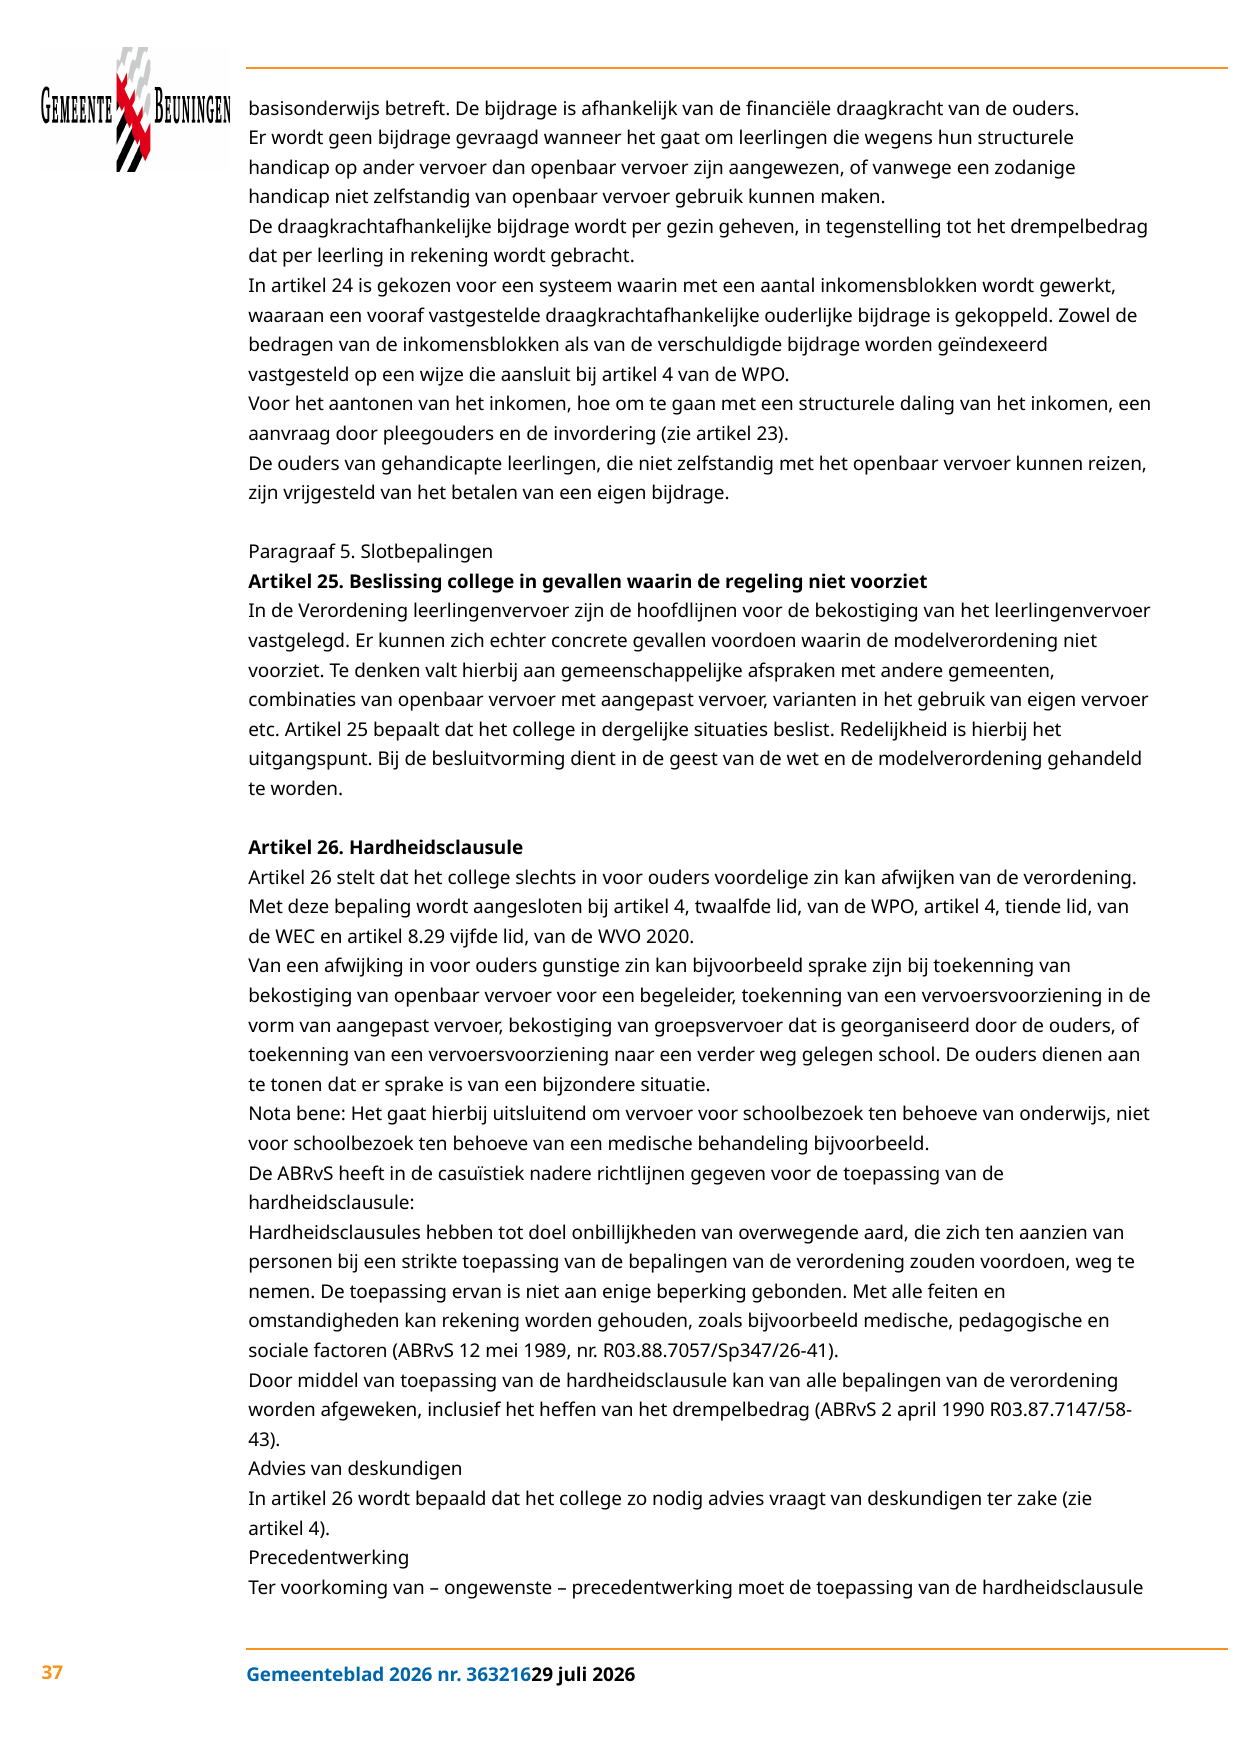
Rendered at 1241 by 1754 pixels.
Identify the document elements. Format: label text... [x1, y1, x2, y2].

text Artikel 26. Hardheidsclausule [248, 834, 1152, 860]
text De draagkrachtafhankelijke bijdrage wordt per gezin geheven, in tegenstelling tot het drempelbedrag dat per leerling in rekening wordt gebracht. [248, 213, 1152, 268]
text Paragraaf 5. Slotbepalingen [248, 538, 1152, 564]
text Van een afwijking in voor ouders gunstige zin kan bijvoorbeeld sprake zijn bij toekenning van bekostiging van openbaar vervoer voor een begeleider, toekenning van een vervoersvoorziening in de vorm van aangepast vervoer, bekostiging van groepsvervoer dat is georganiseerd door de ouders, of toekenning van een vervoersvoorziening naar een verder weg gelegen school. De ouders dienen aan te tonen dat er sprake is van een bijzondere situatie. [248, 953, 1152, 1097]
text Precedentwerking [248, 1544, 1152, 1570]
text Ter voorkoming van – ongewenste – precedentwerking moet de toepassing van de hardheidsclausule [248, 1574, 1152, 1600]
picture [41, 47, 231, 172]
text Nota bene: Het gaat hierbij uitsluitend om vervoer voor schoolbezoek ten behoeve van onderwijs, niet voor schoolbezoek ten behoeve van een medische behandeling bijvoorbeeld. [248, 1101, 1152, 1156]
text Hardheidsclausules hebben tot doel onbillijkheden van overwegende aard, die zich ten aanzien van personen bij een strikte toepassing van de bepalingen van de verordening zouden voordoen, weg te nemen. De toepassing ervan is niet aan enige beperking gebonden. Met alle feiten en omstandigheden kan rekening worden gehouden, zoals bijvoorbeeld medische, pedagogische en sociale factoren (ABRvS 12 mei 1989, nr. R03.88.7057/Sp347/26-41). [248, 1219, 1152, 1363]
text Advies van deskundigen [248, 1456, 1152, 1481]
text Artikel 25. Beslissing college in gevallen waarin de regeling niet voorziet [248, 568, 1152, 594]
text Er wordt geen bijdrage gevraagd wanneer het gaat om leerlingen die wegens hun structurele handicap op ander vervoer dan openbaar vervoer zijn aangewezen, of vanwege een zodanige handicap niet zelfstandig van openbaar vervoer gebruik kunnen maken. [248, 124, 1152, 209]
text Voor het aantonen van het inkomen, hoe om te gaan met een structurele daling van het inkomen, een aanvraag door pleegouders en de invordering (zie artikel 23). [248, 391, 1152, 446]
text In de Verordening leerlingenvervoer zijn de hoofdlijnen voor de bekostiging van het leerlingenvervoer vastgelegd. Er kunnen zich echter concrete gevallen voordoen waarin de modelverordening niet voorziet. Te denken valt hierbij aan gemeenschappelijke afspraken met andere gemeenten, combinaties van openbaar vervoer met aangepast vervoer, varianten in het gebruik van eigen vervoer etc. Artikel 25 bepaalt dat het college in dergelijke situaties beslist. Redelijkheid is hierbij het uitgangspunt. Bij de besluitvorming dient in de geest van de wet en de modelverordening gehandeld te worden. [248, 598, 1152, 801]
text Door middel van toepassing van de hardheidsclausule kan van alle bepalingen van de verordening worden afgeweken, inclusief het heffen van het drempelbedrag (ABRvS 2 april 1990 R03.87.7147/58-43). [248, 1367, 1152, 1452]
text basisonderwijs betreft. De bijdrage is afhankelijk van de financiële draagkracht van de ouders. [248, 95, 1152, 121]
text In artikel 26 wordt bepaald dat het college zo nodig advies vraagt van deskundigen ter zake (zie artikel 4). [248, 1485, 1152, 1541]
text De ouders van gehandicapte leerlingen, die niet zelfstandig met het openbaar vervoer kunnen reizen, zijn vrijgesteld van het betalen van een eigen bijdrage. [248, 450, 1152, 505]
text De ABRvS heeft in de casuïstiek nadere richtlijnen gegeven voor de toepassing van de hardheidsclausule: [248, 1160, 1152, 1215]
text Artikel 26 stelt dat het college slechts in voor ouders voordelige zin kan afwijken van de verordening. Met deze bepaling wordt aangesloten bij artikel 4, twaalfde lid, van de WPO, artikel 4, tiende lid, van de WEC en artikel 8.29 vijfde lid, van de WVO 2020. [248, 864, 1152, 949]
text In artikel 24 is gekozen voor een systeem waarin met een aantal inkomensblokken wordt gewerkt, waaraan een vooraf vastgestelde draagkrachtafhankelijke ouderlijke bijdrage is gekoppeld. Zowel de bedragen van de inkomensblokken als van de verschuldigde bijdrage worden geïndexeerd vastgesteld op een wijze die aansluit bij artikel 4 van de WPO. [248, 272, 1152, 387]
